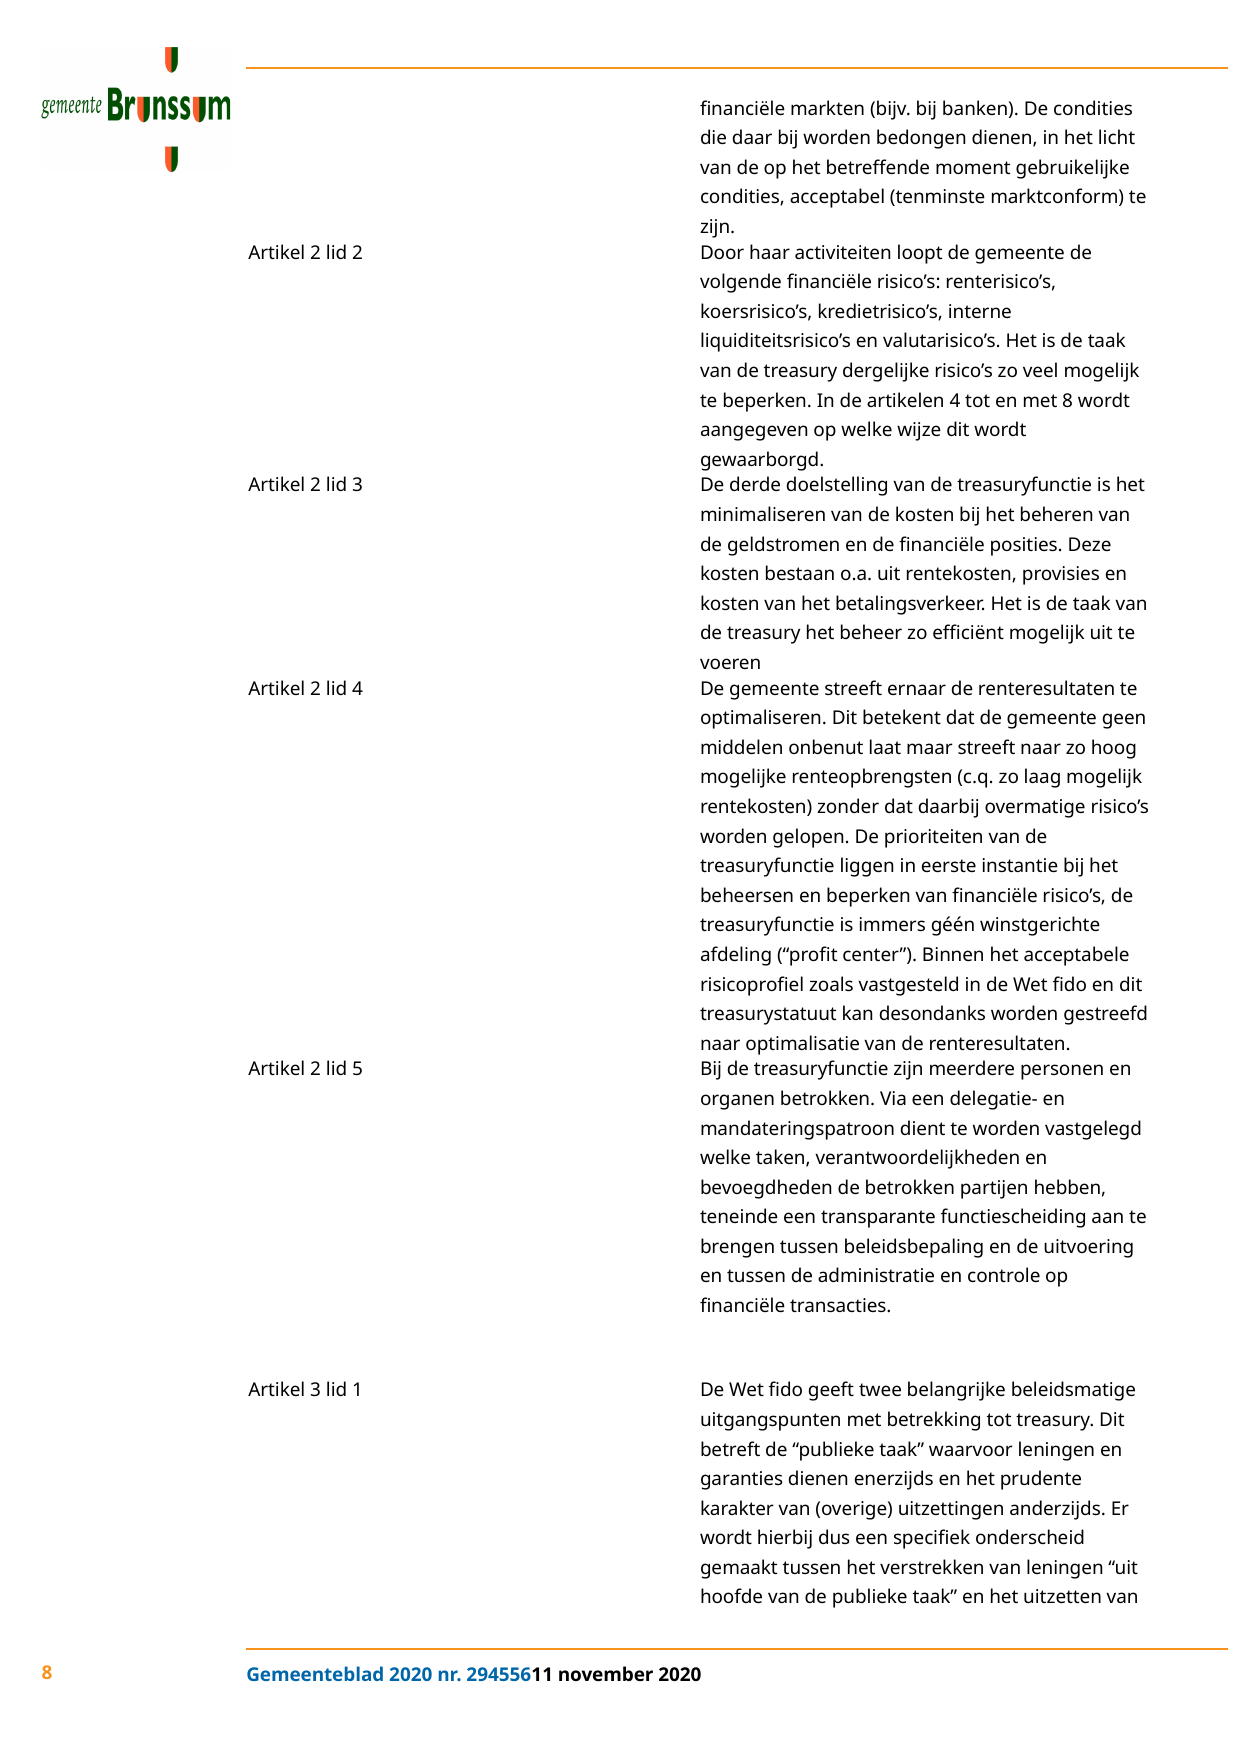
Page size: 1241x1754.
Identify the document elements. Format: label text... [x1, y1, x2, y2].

table_cell Bij de treasuryfunctie zijn meerdere personen en organen betrokken. Via een delegatie- en mandateringspatroon dient te worden vastgelegd welke taken, verantwoordelijkheden en bevoegdheden de betrokken partijen hebben, teneinde een transparante functiescheiding aan te brengen tussen beleidsbepaling en de uitvoering en tussen de administratie en controle op financiële transacties. [700, 1056, 1152, 1318]
table_cell [700, 1318, 1152, 1344]
table_cell financiële markten (bijv. bij banken). De condities die daar bij worden bedongen dienen, in het licht van de op het betreffende moment gebruikelijke condities, acceptabel (tenminste marktconform) te zijn. [700, 95, 1152, 239]
picture [41, 47, 231, 172]
table_cell De gemeente streeft ernaar de renteresultaten te optimaliseren. Dit betekent dat de gemeente geen middelen onbenut laat maar streeft naar zo hoog mogelijke renteopbrengsten (c.q. zo laag mogelijk rentekosten) zonder dat daarbij overmatige risico’s worden gelopen. De prioriteiten van de treasuryfunctie liggen in eerste instantie bij het beheersen en beperken van financiële risico’s, de treasuryfunctie is immers géén winstgerichte afdeling (“profit center”). Binnen het acceptabele risicoprofiel zoals vastgesteld in de Wet fido en dit treasurystatuut kan desondanks worden gestreefd naar optimalisatie van de renteresultaten. [700, 675, 1152, 1056]
table_cell Artikel 2 lid 4 [248, 675, 700, 1056]
table_cell Artikel 2 lid 3 [248, 472, 700, 675]
table_header De Wet fido geeft twee belangrijke beleidsmatige uitgangspunten met betrekking tot treasury. Dit betreft de “publieke taak” waarvoor leningen en garanties dienen enerzijds en het prudente karakter van (overige) uitzettingen anderzijds. Er wordt hierbij dus een specifiek onderscheid gemaakt tussen het verstrekken van leningen “uit hoofde van de publieke taak” en het uitzetten van [700, 1377, 1152, 1609]
table_header Artikel 3 lid 1 [248, 1377, 700, 1609]
table_cell Artikel 2 lid 2 [248, 239, 700, 472]
table_cell [248, 95, 700, 239]
table_cell Door haar activiteiten loopt de gemeente de volgende financiële risico’s: renterisico’s, koersrisico’s, kredietrisico’s, interne liquiditeitsrisico’s en valutarisico’s. Het is de taak van de treasury dergelijke risico’s zo veel mogelijk te beperken. In de artikelen 4 tot en met 8 wordt aangegeven op welke wijze dit wordt gewaarborgd. [700, 239, 1152, 472]
table_cell [248, 1318, 700, 1344]
table_cell De derde doelstelling van de treasuryfunctie is het minimaliseren van de kosten bij het beheren van de geldstromen en de financiële posities. Deze kosten bestaan o.a. uit rentekosten, provisies en kosten van het betalingsverkeer. Het is de taak van de treasury het beheer zo efficiënt mogelijk uit te voeren [700, 472, 1152, 675]
table_cell Artikel 2 lid 5 [248, 1056, 700, 1318]
